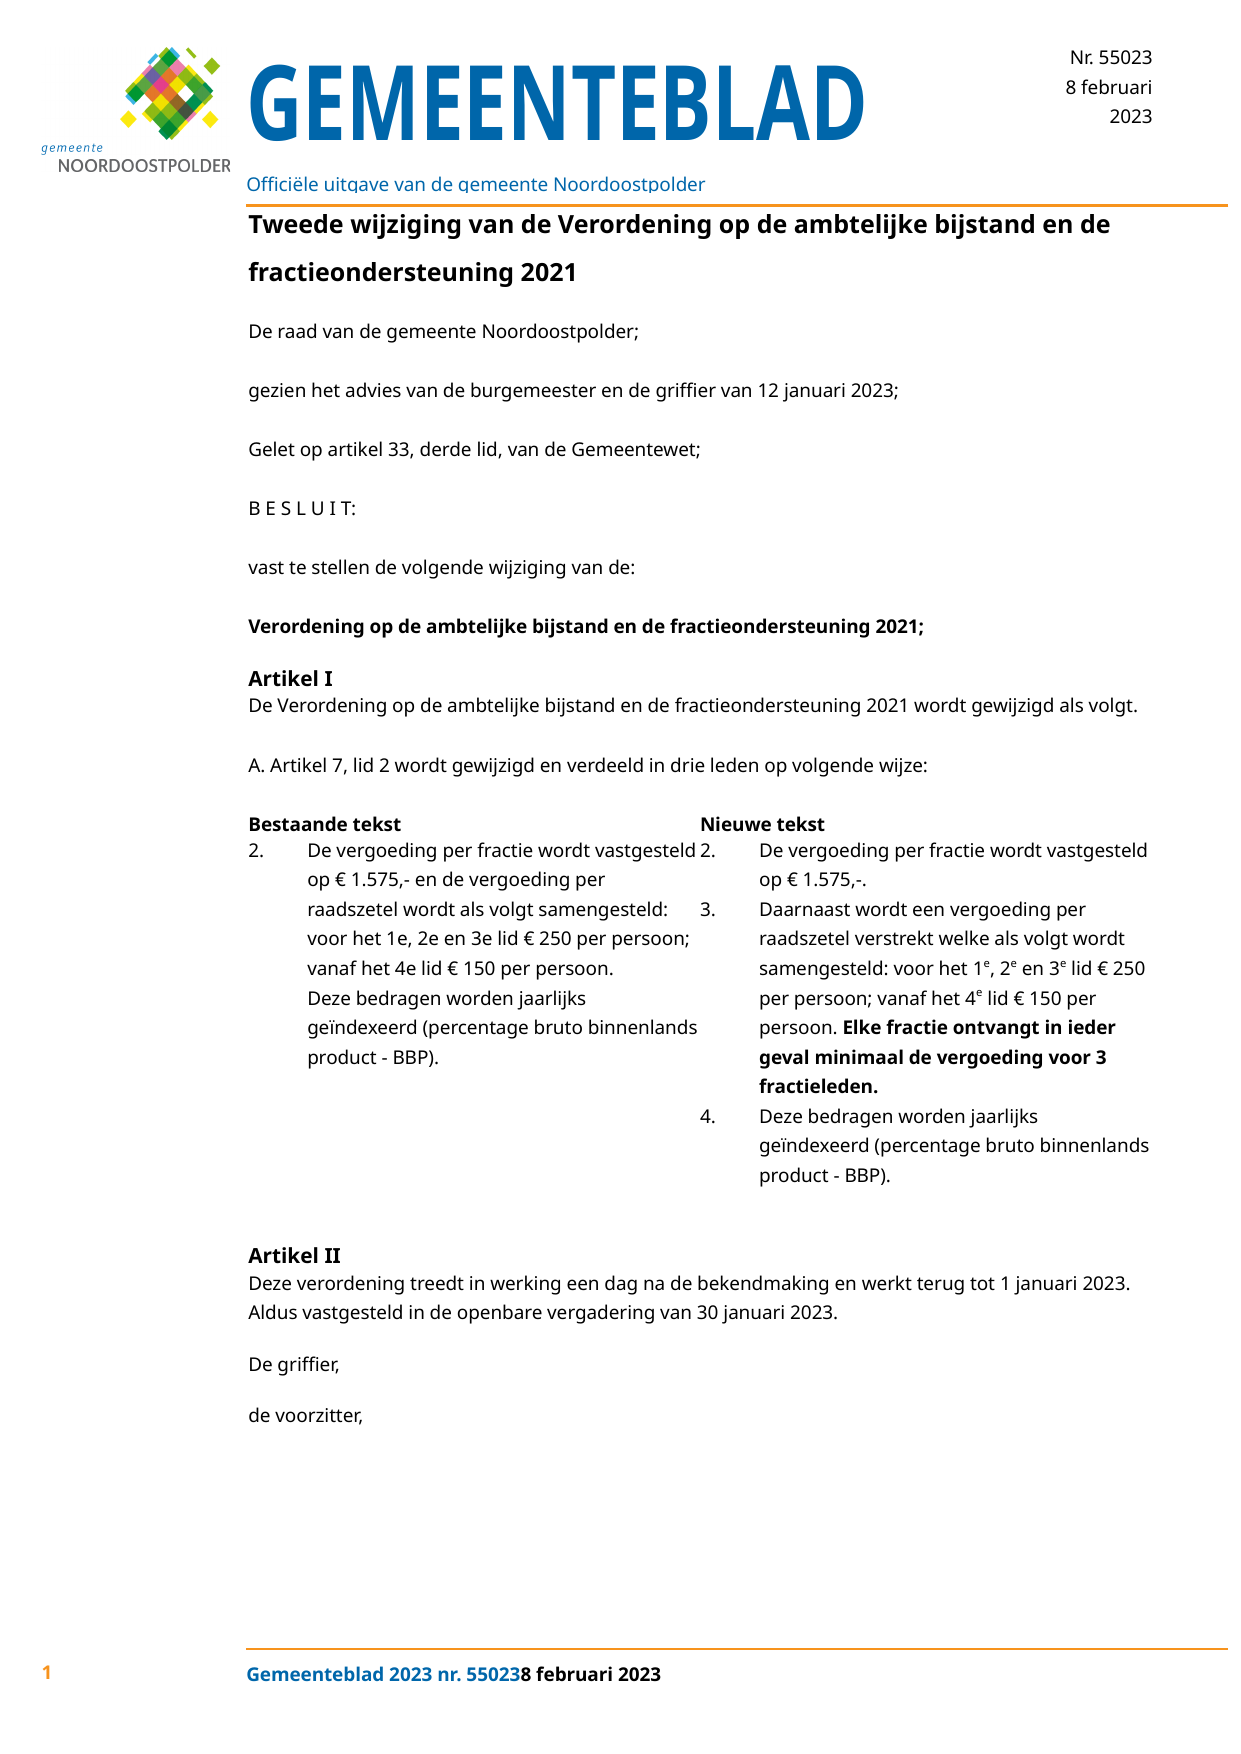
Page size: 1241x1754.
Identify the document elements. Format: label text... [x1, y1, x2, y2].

text Verordening op de ambtelijke bijstand en de fractieondersteuning 2021; [248, 614, 1152, 639]
text Tweede wijziging van de Verordening op de ambtelijke bijstand en de fractieondersteuning 2021 [248, 207, 1152, 288]
text Artikel I [248, 664, 1152, 693]
text Gelet op artikel 33, derde lid, van de Gemeentewet; [248, 436, 1152, 462]
text Artikel II [248, 1242, 1152, 1270]
text Deze verordening treedt in werking een dag na de bekendmaking en werkt terug tot 1 januari 2023. [248, 1270, 1152, 1296]
text de voorzitter, [248, 1402, 1152, 1428]
text vast te stellen de volgende wijziging van de: [248, 554, 1152, 580]
picture [41, 47, 231, 172]
text Aldus vastgesteld in de openbare vergadering van 30 januari 2023. [248, 1299, 1152, 1325]
table_header Nieuwe tekst [700, 811, 1152, 837]
text gezien het advies van de burgemeester en de griffier van 12 januari 2023; [248, 377, 1152, 403]
text De Verordening op de ambtelijke bijstand en de fractieondersteuning 2021 wordt gewijzigd als volgt. [248, 693, 1152, 718]
text B E S L U I T: [248, 495, 1152, 521]
text De raad van de gemeente Noordoostpolder; [248, 318, 1152, 344]
text De griffier, [248, 1351, 1152, 1377]
table_header Bestaande tekst [248, 811, 700, 837]
text A. Artikel 7, lid 2 wordt gewijzigd en verdeeld in drie leden op volgende wijze: [248, 752, 1152, 777]
table_cell De vergoeding per fractie wordt vastgesteld op € 1.575,-. Daarnaast wordt een vergoeding per raadszetel verstrekt welke als volgt wordt samengesteld: voor het 1e, 2e en 3e lid € 250 per persoon; vanaf het 4e lid € 150 per persoon. Elke fractie ontvangt in ieder geval minimaal de vergoeding voor 3 fractieleden. Deze bedragen worden jaarlijks geïndexeerd (percentage bruto binnenlands product - BBP). [700, 837, 1152, 1188]
table_cell De vergoeding per fractie wordt vastgesteld op € 1.575,- en de vergoeding per raadszetel wordt als volgt samengesteld: voor het 1e, 2e en 3e lid € 250 per persoon; vanaf het 4e lid € 150 per persoon. Deze bedragen worden jaarlijks geïndexeerd (percentage bruto binnenlands product - BBP). [248, 837, 700, 1188]
